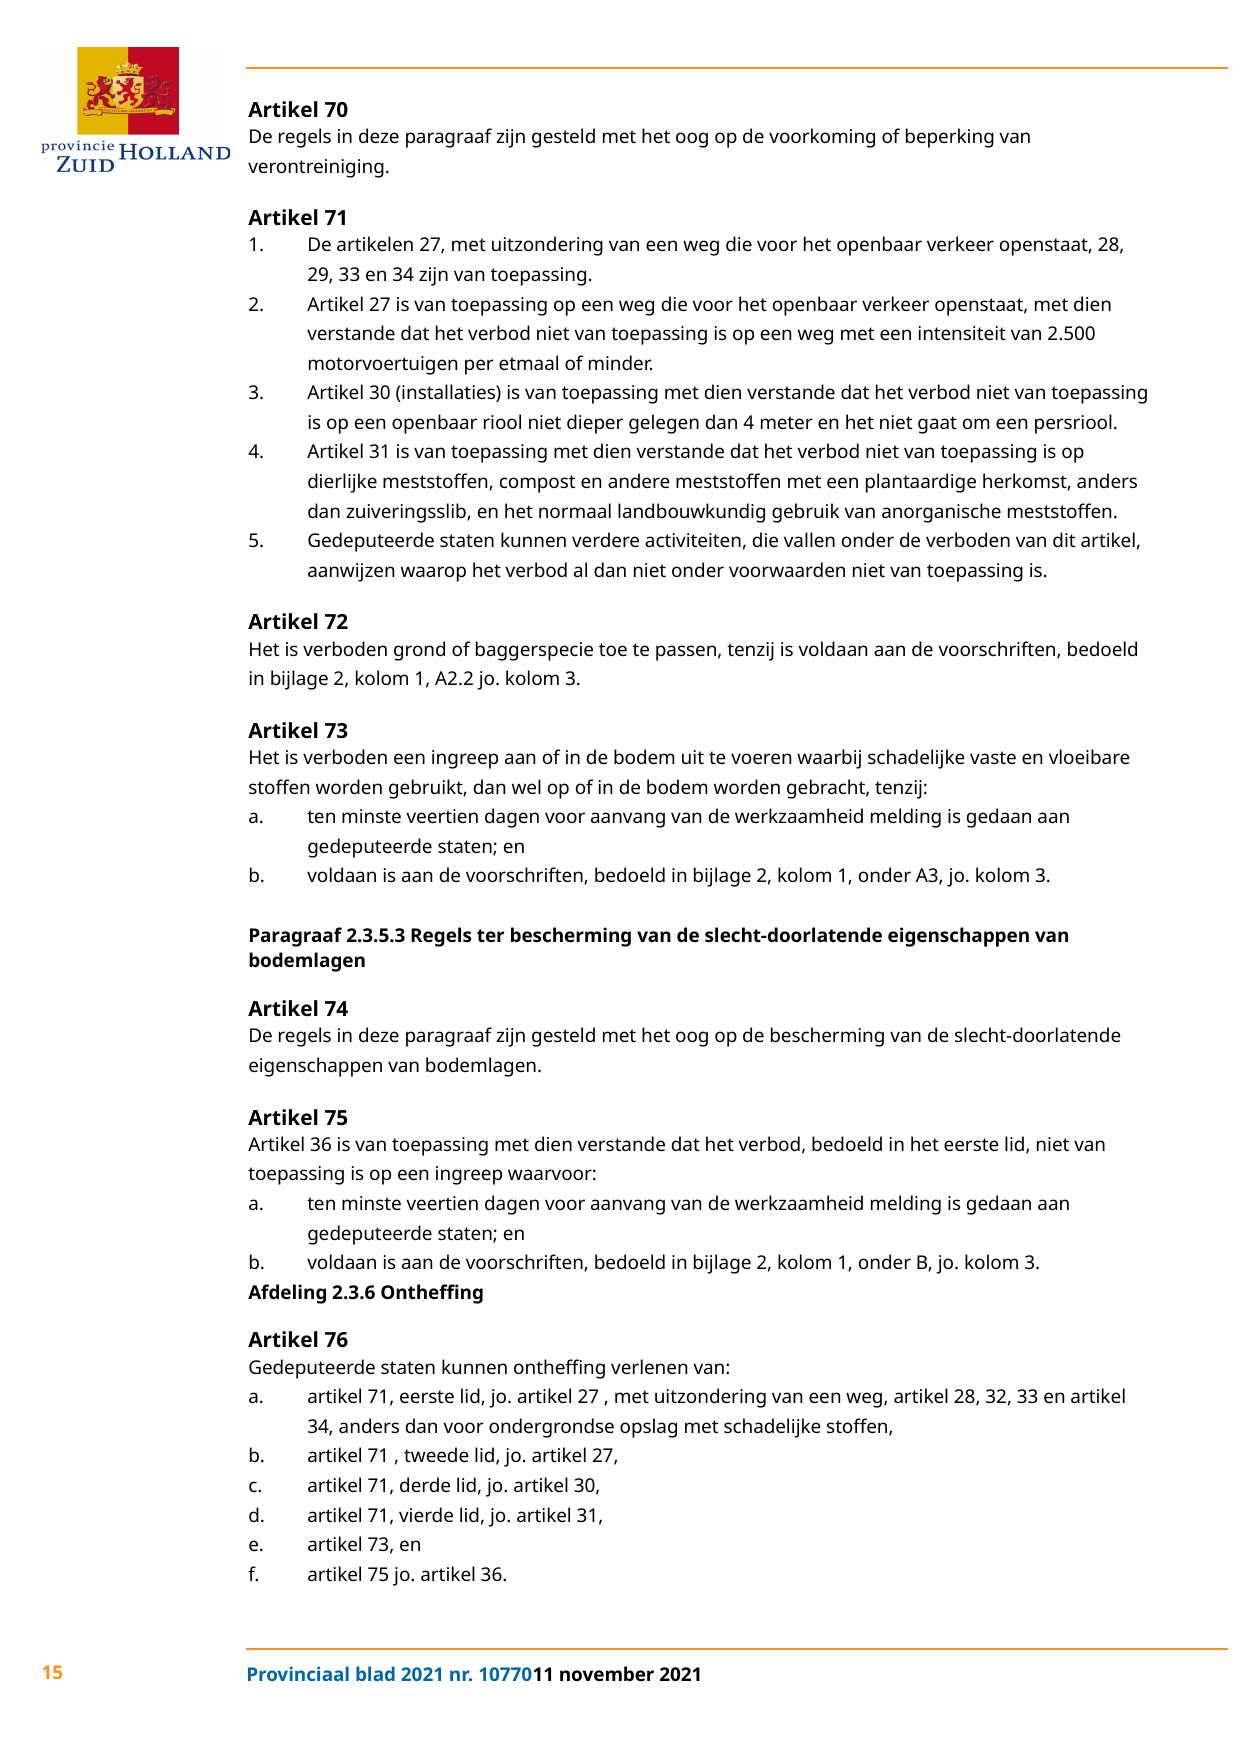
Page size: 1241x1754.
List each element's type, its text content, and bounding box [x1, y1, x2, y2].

text Artikel 75 [248, 1103, 1152, 1131]
text De regels in deze paragraaf zijn gesteld met het oog op de voorkoming of beperking van verontreiniging. [248, 123, 1152, 178]
list Artikel 31 is van toepassing met dien verstande dat het verbod niet van toepassing is op dierlijke meststoffen, compost en andere meststoffen met een plantaardige herkomst, anders dan zuiveringsslib, en het normaal landbouwkundig gebruik van anorganische meststoffen. [248, 439, 1152, 524]
text Artikel 73 [248, 716, 1152, 744]
text Artikel 71 [248, 203, 1152, 232]
list Gedeputeerde staten kunnen verdere activiteiten, die vallen onder de verboden van dit artikel, aanwijzen waarop het verbod al dan niet onder voorwaarden niet van toepassing is. [248, 527, 1152, 583]
picture [41, 47, 231, 172]
list Artikel 27 is van toepassing op een weg die voor het openbaar verkeer openstaat, met dien verstande dat het verbod niet van toepassing is op een weg met een intensiteit van 2.500 motorvoertuigen per etmaal of minder. [248, 291, 1152, 376]
text De regels in deze paragraaf zijn gesteld met het oog op de bescherming van de slecht-doorlatende eigenschappen van bodemlagen. [248, 1023, 1152, 1078]
text Artikel 70 [248, 95, 1152, 123]
text Artikel 74 [248, 994, 1152, 1023]
text Paragraaf 2.3.5.3 Regels ter bescherming van de slecht-doorlatende eigenschappen van bodemlagen [248, 922, 1152, 973]
text Artikel 76 [248, 1326, 1152, 1354]
list artikel 71, derde lid, jo. artikel 30, [248, 1472, 1152, 1498]
list voldaan is aan de voorschriften, bedoeld in bijlage 2, kolom 1, onder B, jo. kolom 3. [248, 1249, 1152, 1275]
list Artikel 30 (installaties) is van toepassing met dien verstande dat het verbod niet van toepassing is op een openbaar riool niet dieper gelegen dan 4 meter en het niet gaat om een persriool. [248, 379, 1152, 435]
text Het is verboden een ingreep aan of in de bodem uit te voeren waarbij schadelijke vaste en vloeibare stoffen worden gebruikt, dan wel op of in de bodem worden gebracht, tenzij: [248, 744, 1152, 800]
list De artikelen 27, met uitzondering van een weg die voor het openbaar verkeer openstaat, 28, 29, 33 en 34 zijn van toepassing. [248, 232, 1152, 287]
text Het is verboden grond of baggerspecie toe te passen, tenzij is voldaan aan de voorschriften, bedoeld in bijlage 2, kolom 1, A2.2 jo. kolom 3. [248, 636, 1152, 691]
list artikel 71, vierde lid, jo. artikel 31, [248, 1502, 1152, 1528]
list artikel 71, eerste lid, jo. artikel 27 , met uitzondering van een weg, artikel 28, 32, 33 en artikel 34, anders dan voor ondergrondse opslag met schadelijke stoffen, [248, 1383, 1152, 1439]
list voldaan is aan de voorschriften, bedoeld in bijlage 2, kolom 1, onder A3, jo. kolom 3. [248, 863, 1152, 888]
list ten minste veertien dagen voor aanvang van de werkzaamheid melding is gedaan aan gedeputeerde staten; en [248, 1190, 1152, 1246]
text Afdeling 2.3.6 Ontheffing [248, 1279, 1152, 1305]
list ten minste veertien dagen voor aanvang van de werkzaamheid melding is gedaan aan gedeputeerde staten; en [248, 803, 1152, 859]
text Artikel 36 is van toepassing met dien verstande dat het verbod, bedoeld in het eerste lid, niet van toepassing is op een ingreep waarvoor: [248, 1131, 1152, 1186]
text Gedeputeerde staten kunnen ontheffing verlenen van: [248, 1354, 1152, 1380]
list artikel 71 , tweede lid, jo. artikel 27, [248, 1443, 1152, 1468]
list artikel 73, en [248, 1531, 1152, 1557]
list artikel 75 jo. artikel 36. [248, 1561, 1152, 1587]
text Artikel 72 [248, 607, 1152, 636]
